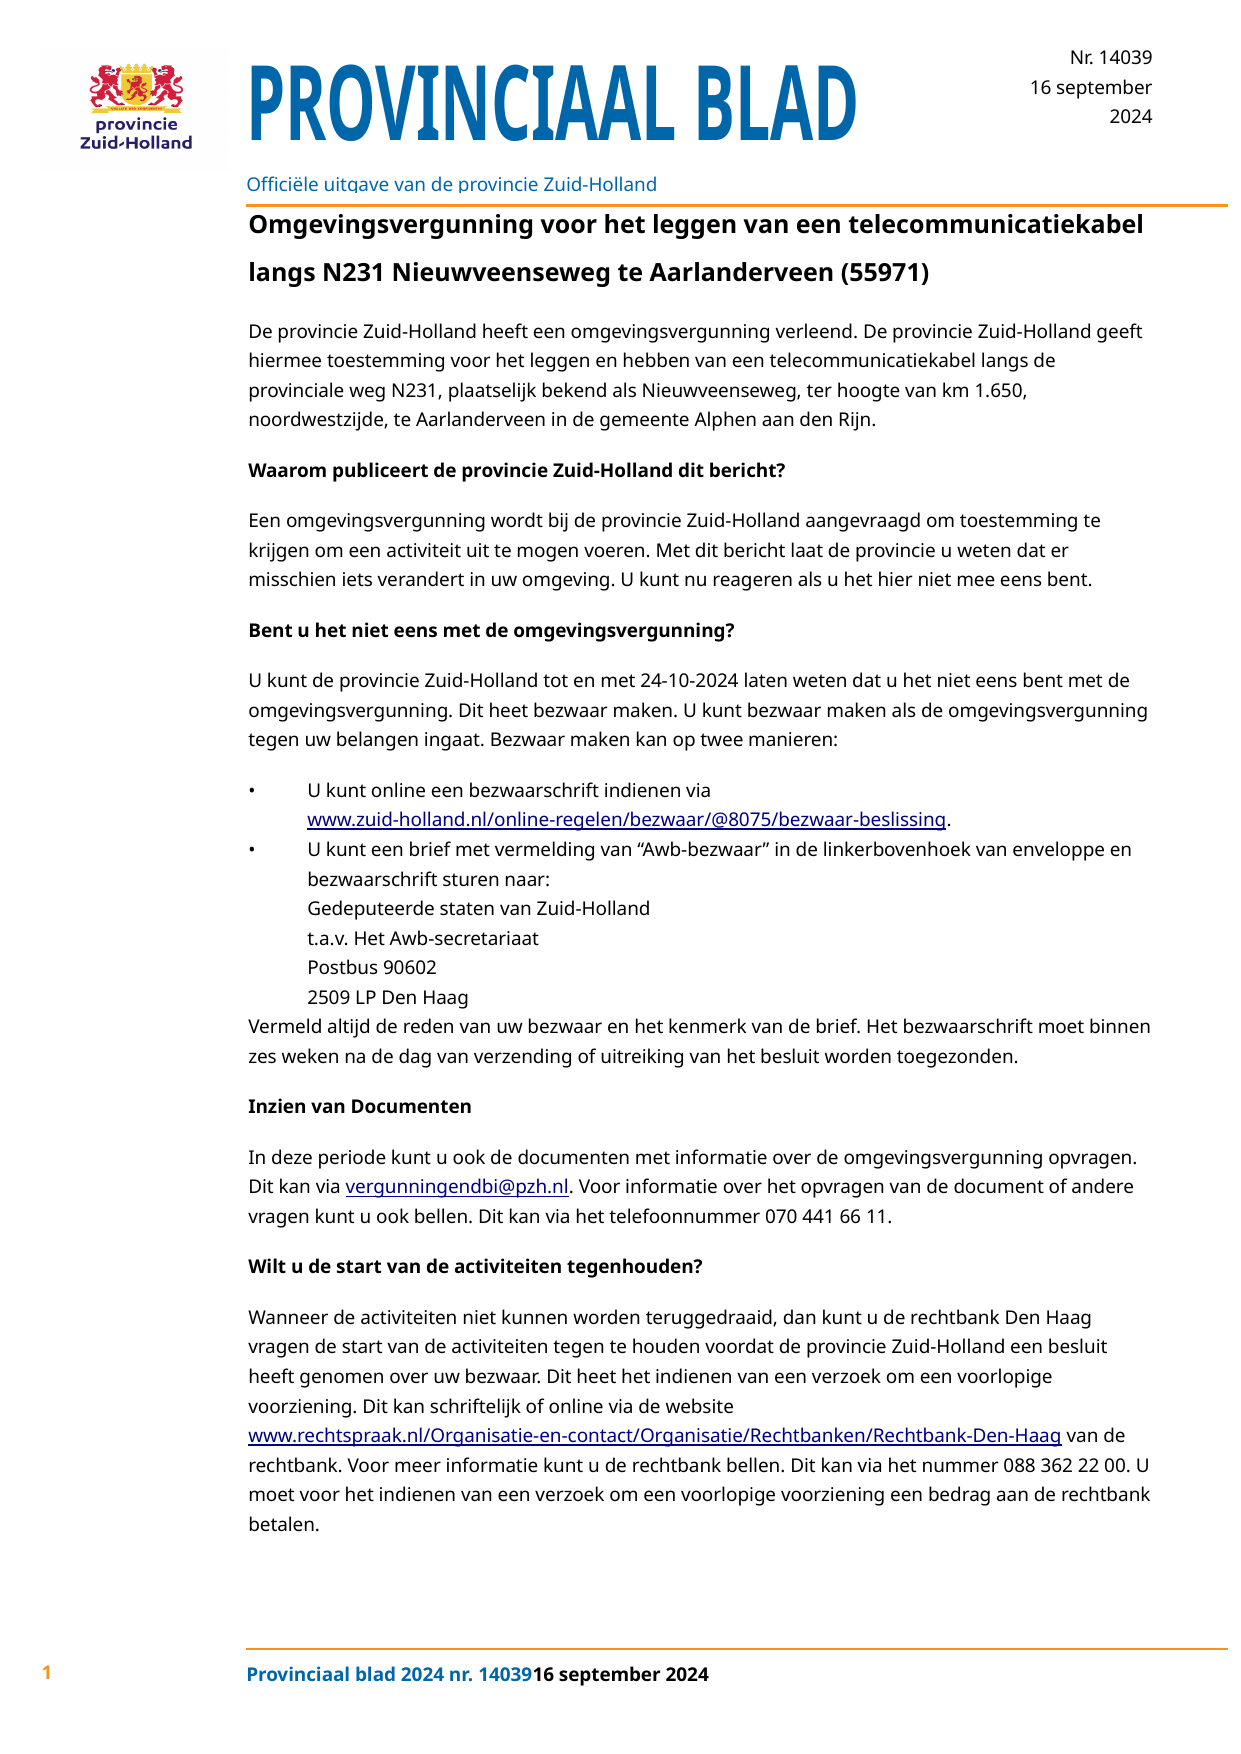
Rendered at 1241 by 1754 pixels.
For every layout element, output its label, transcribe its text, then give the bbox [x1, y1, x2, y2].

text Een omgevingsvergunning wordt bij de provincie Zuid-Holland aangevraagd om toestemming te krijgen om een activiteit uit te mogen voeren. Met dit bericht laat de provincie u weten dat er misschien iets verandert in uw omgeving. U kunt nu reageren als u het hier niet mee eens bent. [248, 507, 1152, 592]
text In deze periode kunt u ook de documenten met informatie over de omgevingsvergunning opvragen. Dit kan via vergunningendbi@pzh.nl. Voor informatie over het opvragen van de document of andere vragen kunt u ook bellen. Dit kan via het telefoonnummer 070 441 66 11. [248, 1144, 1152, 1229]
list U kunt een brief met vermelding van “Awb-bezwaar” in de linkerbovenhoek van enveloppe en bezwaarschrift sturen naar: [248, 836, 1152, 892]
list U kunt online een bezwaarschrift indienen via www.zuid-holland.nl/online-regelen/bezwaar/@8075/bezwaar-beslissing. [248, 777, 1152, 832]
text Wilt u de start van de activiteiten tegenhouden? [248, 1254, 1152, 1279]
text Bent u het niet eens met de omgevingsvergunning? [248, 617, 1152, 643]
picture [41, 47, 231, 172]
text De provincie Zuid-Holland heeft een omgevingsvergunning verleend. De provincie Zuid-Holland geeft hiermee toestemming voor het leggen en hebben van een telecommunicatiekabel langs de provinciale weg N231, plaatselijk bekend als Nieuwveenseweg, ter hoogte van km 1.650, noordwestzijde, te Aarlanderveen in de gemeente Alphen aan den Rijn. [248, 318, 1152, 432]
text Wanneer de activiteiten niet kunnen worden teruggedraaid, dan kunt u de rechtbank Den Haag vragen de start van de activiteiten tegen te houden voordat de provincie Zuid-Holland een besluit heeft genomen over uw bezwaar. Dit heet het indienen van een verzoek om een voorlopige voorziening. Dit kan schriftelijk of online via de website www.rechtspraak.nl/Organisatie-en-contact/Organisatie/Rechtbanken/Rechtbank-Den-Haag van de rechtbank. Voor meer informatie kunt u de rechtbank bellen. Dit kan via het nummer 088 362 22 00. U moet voor het indienen van een verzoek om een voorlopige voorziening een bedrag aan de rechtbank betalen. [248, 1304, 1152, 1537]
list 2509 LP Den Haag [248, 984, 1152, 1010]
text U kunt de provincie Zuid-Holland tot en met 24-10-2024 laten weten dat u het niet eens bent met de omgevingsvergunning. Dit heet bezwaar maken. U kunt bezwaar maken als de omgevingsvergunning tegen uw belangen ingaat. Bezwaar maken kan op twee manieren: [248, 667, 1152, 752]
text Omgevingsvergunning voor het leggen van een telecommunicatiekabel langs N231 Nieuwveenseweg te Aarlanderveen (55971) [248, 207, 1152, 288]
text Inzien van Documenten [248, 1094, 1152, 1119]
list Postbus 90602 [248, 954, 1152, 980]
text Waarom publiceert de provincie Zuid-Holland dit bericht? [248, 457, 1152, 483]
list t.a.v. Het Awb-secretariaat [248, 925, 1152, 951]
list Gedeputeerde staten van Zuid-Holland [248, 895, 1152, 921]
text Vermeld altijd de reden van uw bezwaar en het kenmerk van de brief. Het bezwaarschrift moet binnen zes weken na de dag van verzending of uitreiking van het besluit worden toegezonden. [248, 1014, 1152, 1069]
